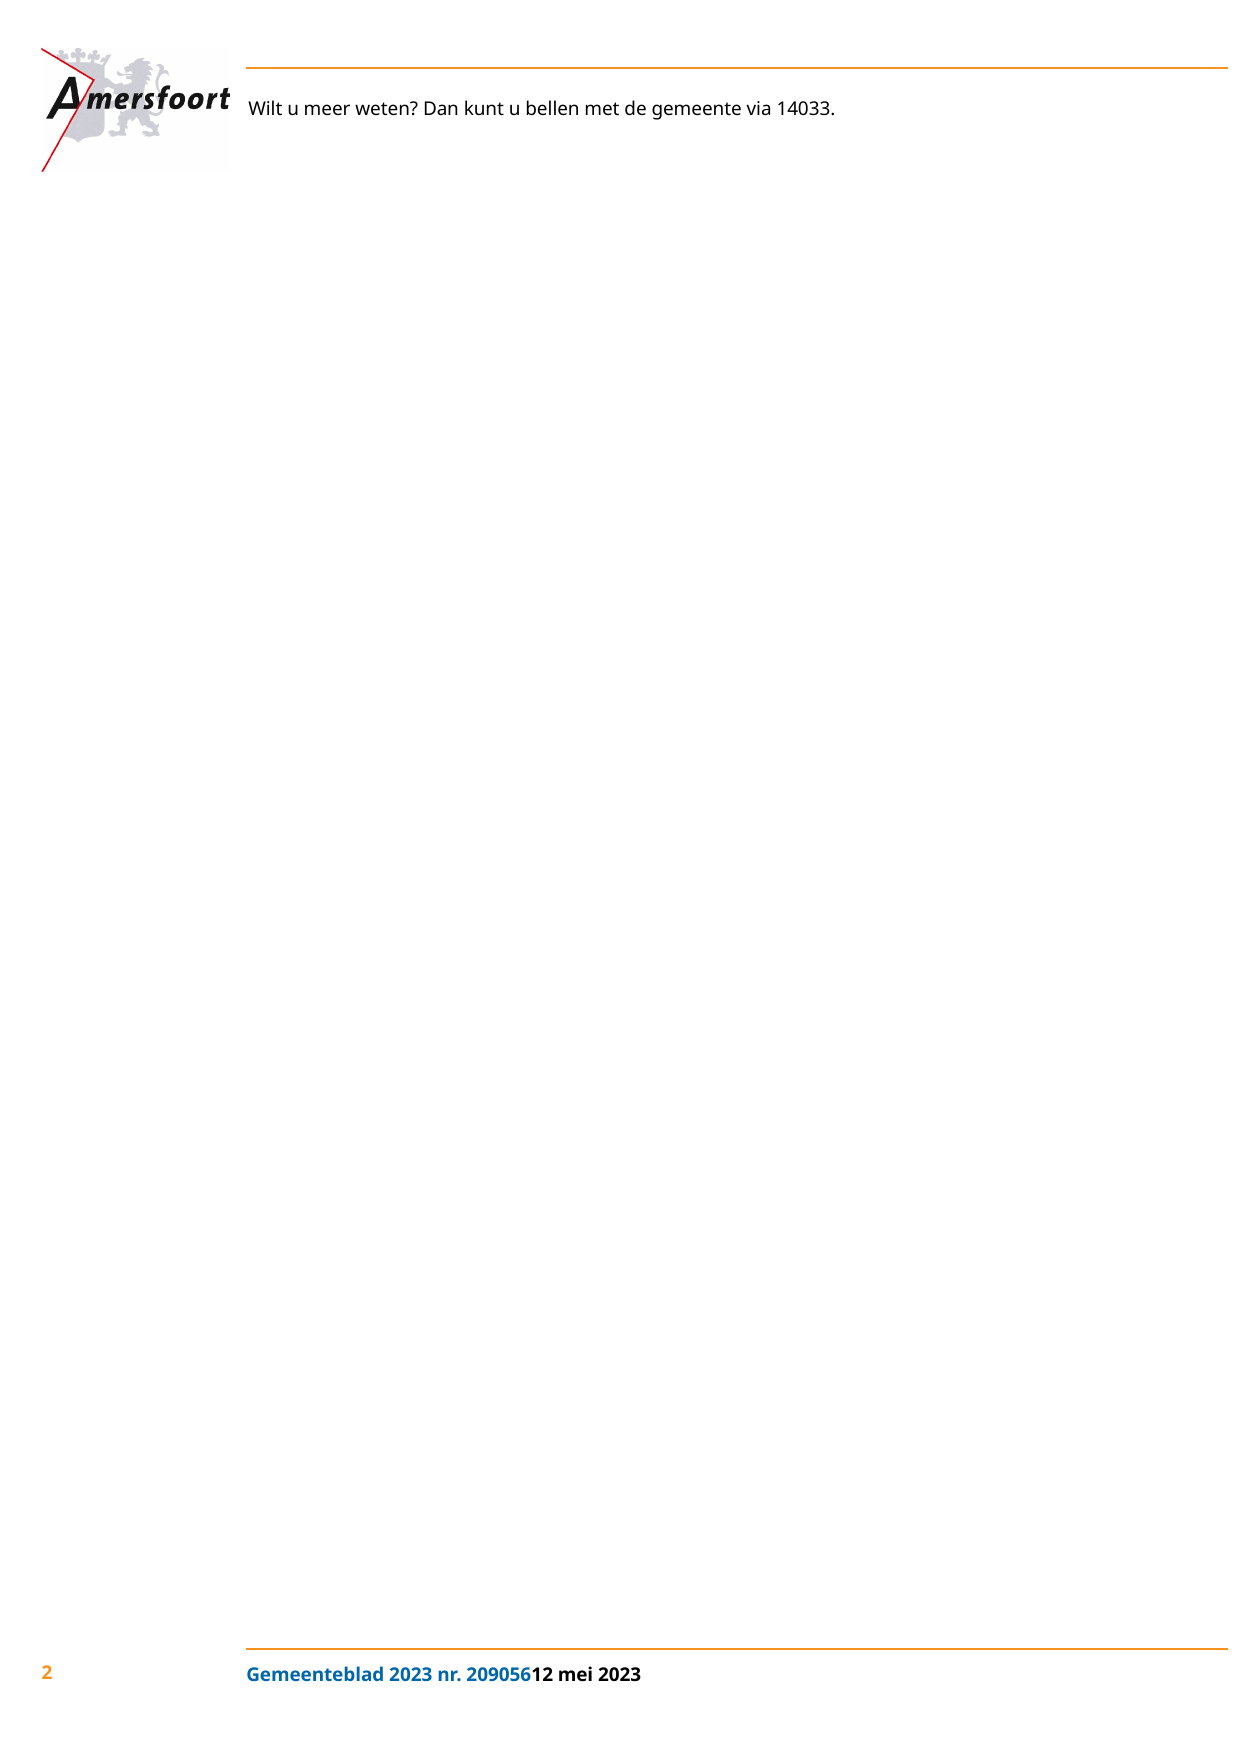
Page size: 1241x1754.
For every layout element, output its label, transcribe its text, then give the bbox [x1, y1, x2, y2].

picture [41, 47, 231, 172]
text Wilt u meer weten? Dan kunt u bellen met de gemeente via 14033. [248, 95, 1152, 121]
